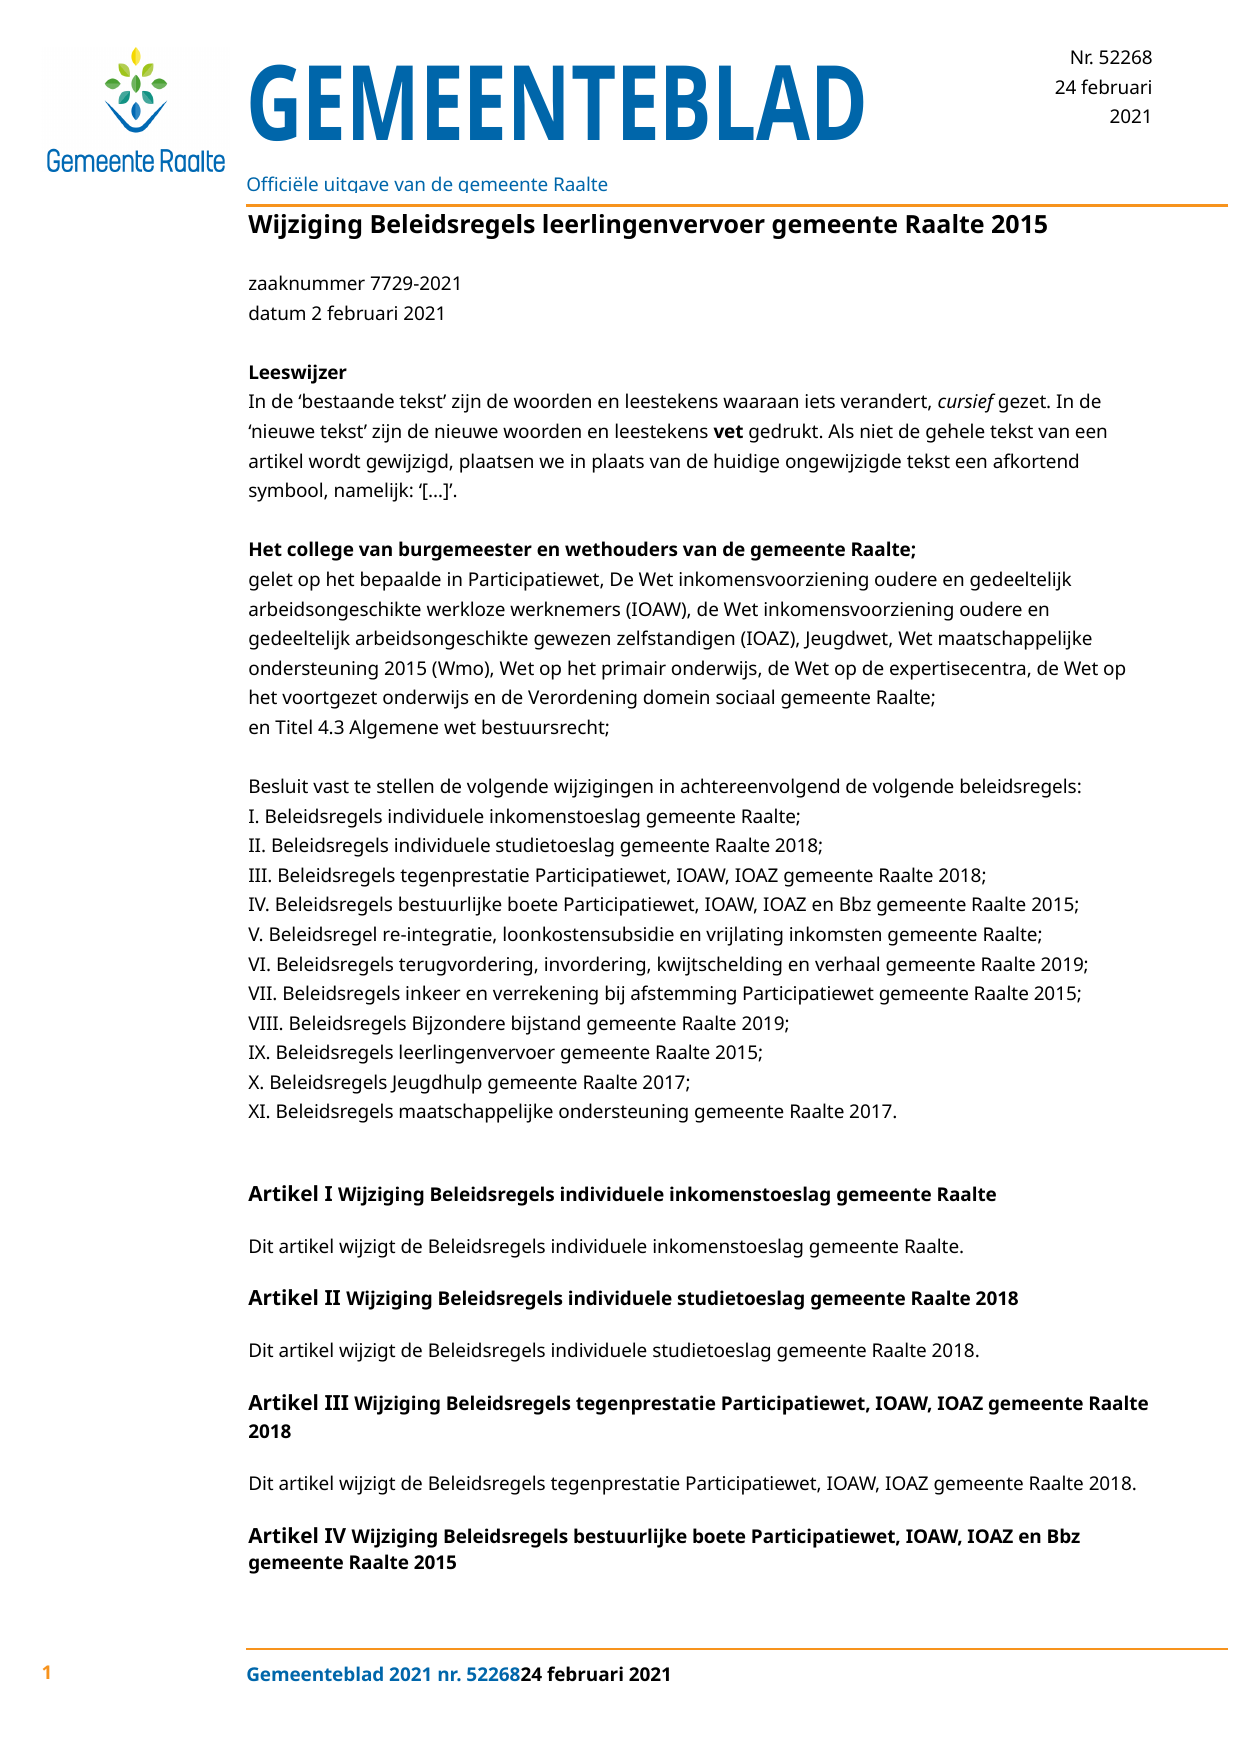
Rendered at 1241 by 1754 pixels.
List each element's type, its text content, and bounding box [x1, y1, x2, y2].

text Artikel IV Wijziging Beleidsregels bestuurlijke boete Participatiewet, IOAW, IOAZ en Bbz gemeente Raalte 2015 [248, 1521, 1152, 1575]
text III. Beleidsregels tegenprestatie Participatiewet, IOAW, IOAZ gemeente Raalte 2018; [248, 862, 1152, 888]
text Wijziging Beleidsregels leerlingenvervoer gemeente Raalte 2015 [248, 207, 1152, 241]
text Artikel II Wijziging Beleidsregels individuele studietoeslag gemeente Raalte 2018 [248, 1283, 1152, 1312]
text IV. Beleidsregels bestuurlijke boete Participatiewet, IOAW, IOAZ en Bbz gemeente Raalte 2015; [248, 892, 1152, 917]
text VII. Beleidsregels inkeer en verrekening bij afstemming Participatiewet gemeente Raalte 2015; [248, 980, 1152, 1006]
text Dit artikel wijzigt de Beleidsregels tegenprestatie Participatiewet, IOAW, IOAZ gemeente Raalte 2018. [248, 1470, 1152, 1496]
text Dit artikel wijzigt de Beleidsregels individuele studietoeslag gemeente Raalte 2018. [248, 1337, 1152, 1363]
text X. Beleidsregels Jeugdhulp gemeente Raalte 2017; [248, 1069, 1152, 1095]
text I. Beleidsregels individuele inkomenstoeslag gemeente Raalte; [248, 803, 1152, 828]
text Leeswijzer [248, 359, 1152, 385]
text XI. Beleidsregels maatschappelijke ondersteuning gemeente Raalte 2017. [248, 1099, 1152, 1124]
text zaaknummer 7729-2021 [248, 270, 1152, 296]
text VIII. Beleidsregels Bijzondere bijstand gemeente Raalte 2019; [248, 1010, 1152, 1036]
text Het college van burgemeester en wethouders van de gemeente Raalte; [248, 537, 1152, 562]
picture [41, 47, 231, 172]
text VI. Beleidsregels terugvordering, invordering, kwijtschelding en verhaal gemeente Raalte 2019; [248, 951, 1152, 976]
text V. Beleidsregel re-integratie, loonkostensubsidie en vrijlating inkomsten gemeente Raalte; [248, 921, 1152, 947]
text Artikel I Wijziging Beleidsregels individuele inkomenstoeslag gemeente Raalte [248, 1179, 1152, 1207]
text datum 2 februari 2021 [248, 300, 1152, 326]
text Besluit vast te stellen de volgende wijzigingen in achtereenvolgend de volgende beleidsregels: [248, 773, 1152, 799]
text In de ‘bestaande tekst’ zijn de woorden en leestekens waaraan iets verandert, cursief gezet. In de ‘nieuwe tekst’ zijn de nieuwe woorden en leestekens vet gedrukt. Als niet de gehele tekst van een artikel wordt gewijzigd, plaatsen we in plaats van de huidige ongewijzigde tekst een afkortend symbool, namelijk: ‘[…]’. [248, 389, 1152, 503]
text en Titel 4.3 Algemene wet bestuursrecht; [248, 714, 1152, 740]
text IX. Beleidsregels leerlingenvervoer gemeente Raalte 2015; [248, 1039, 1152, 1065]
text Dit artikel wijzigt de Beleidsregels individuele inkomenstoeslag gemeente Raalte. [248, 1233, 1152, 1258]
text Artikel III Wijziging Beleidsregels tegenprestatie Participatiewet, IOAW, IOAZ gemeente Raalte 2018 [248, 1388, 1152, 1445]
text gelet op het bepaalde in Participatiewet, De Wet inkomensvoorziening oudere en gedeeltelijk arbeidsongeschikte werkloze werknemers (IOAW), de Wet inkomensvoorziening oudere en gedeeltelijk arbeidsongeschikte gewezen zelfstandigen (IOAZ), Jeugdwet, Wet maatschappelijke ondersteuning 2015 (Wmo), Wet op het primair onderwijs, de Wet op de expertisecentra, de Wet op het voortgezet onderwijs en de Verordening domein sociaal gemeente Raalte; [248, 566, 1152, 710]
text II. Beleidsregels individuele studietoeslag gemeente Raalte 2018; [248, 832, 1152, 858]
